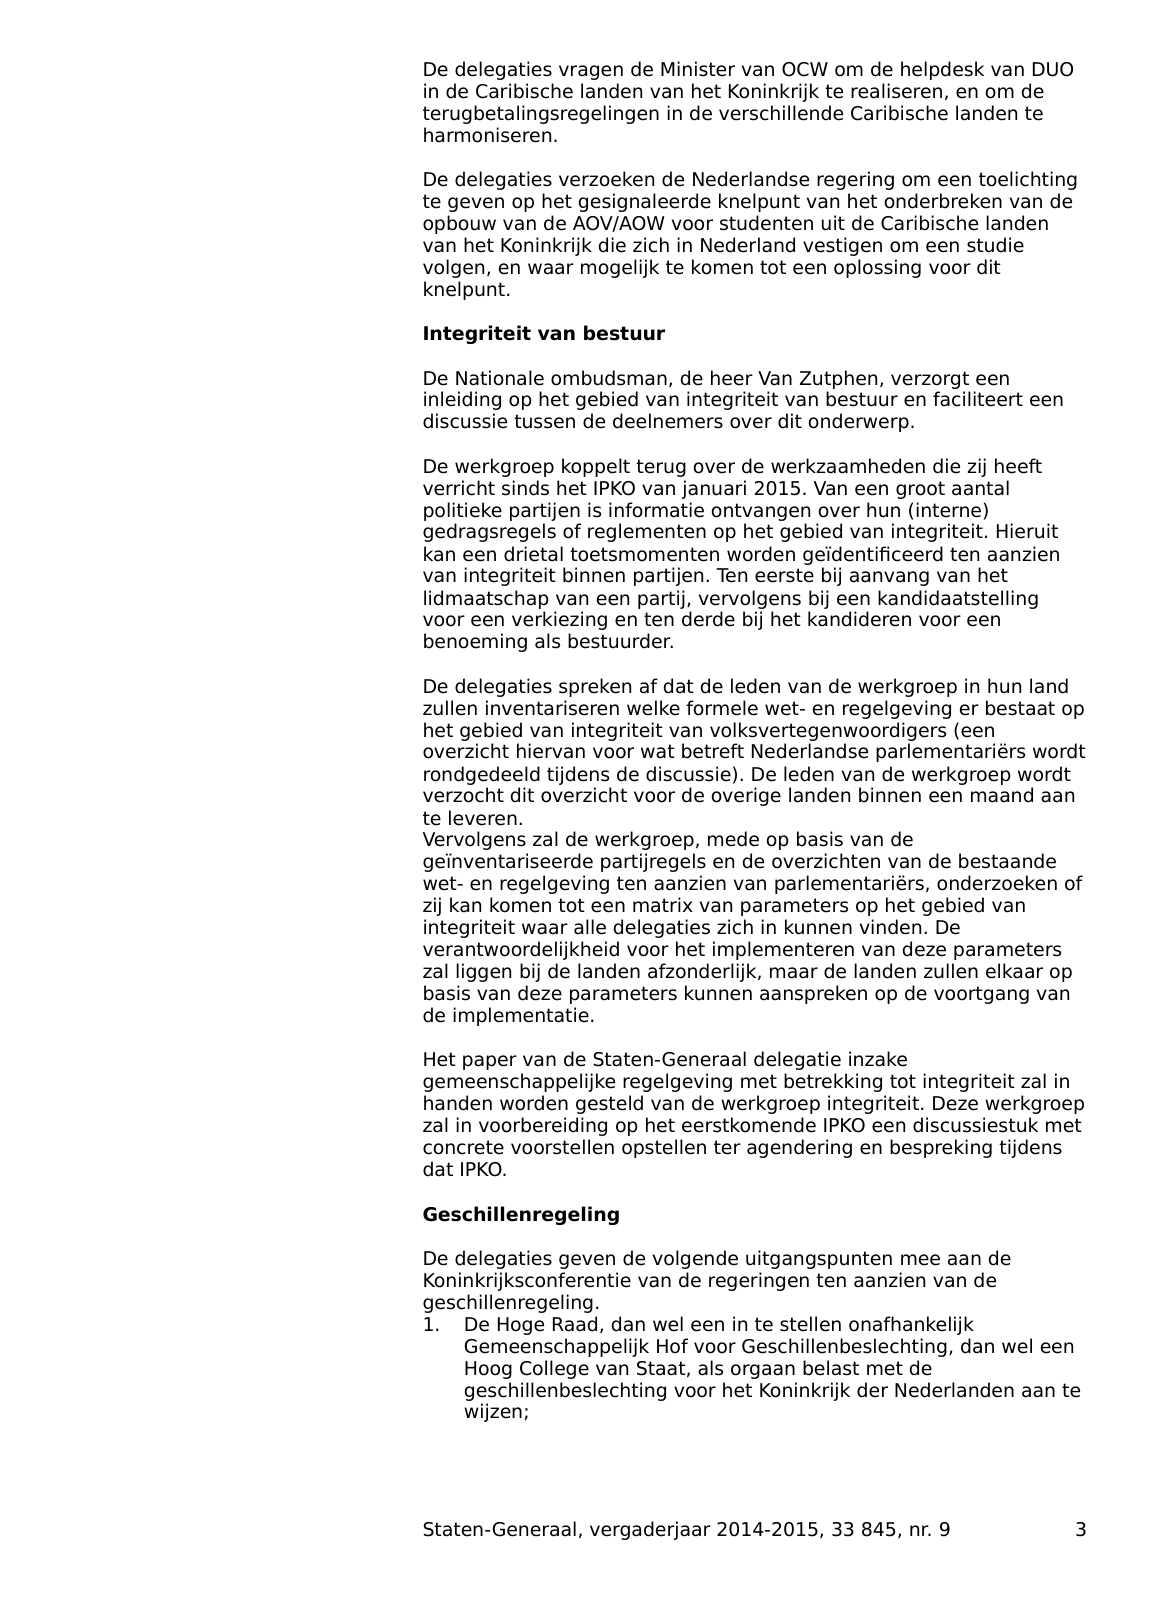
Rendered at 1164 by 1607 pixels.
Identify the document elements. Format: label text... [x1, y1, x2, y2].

text De delegaties geven de volgende uitgangspunten mee aan de Koninkrijksconferentie van de regeringen ten aanzien van de geschillenregeling. [422, 1248, 1087, 1313]
text De delegaties vragen de Minister van OCW om de helpdesk van DUO in de Caribische landen van het Koninkrijk te realiseren, en om de terugbetalingsregelingen in de verschillende Caribische landen te harmoniseren. [422, 59, 1087, 147]
subtitle Integriteit van bestuur [422, 323, 1087, 345]
text Vervolgens zal de werkgroep, mede op basis van de geïnventariseerde partijregels en de overzichten van de bestaande wet- en regelgeving ten aanzien van parlementariërs, onderzoeken of zij kan komen tot een matrix van parameters op het gebied van integriteit waar alle delegaties zich in kunnen vinden. De verantwoordelijkheid voor het implementeren van deze parameters zal liggen bij de landen afzonderlijk, maar de landen zullen elkaar op basis van deze parameters kunnen aanspreken op de voortgang van de implementatie. [422, 829, 1087, 1027]
text Het paper van de Staten-Generaal delegatie inzake gemeenschappelijke regelgeving met betrekking tot integriteit zal in handen worden gesteld van de werkgroep integriteit. Deze werkgroep zal in voorbereiding op het eerstkomende IPKO een discussiestuk met concrete voorstellen opstellen ter agendering en bespreking tijdens dat IPKO. [422, 1049, 1087, 1181]
text 1. De Hoge Raad, dan wel een in te stellen onafhankelijk Gemeenschappelijk Hof voor Geschillenbeslechting, dan wel een Hoog College van Staat, als orgaan belast met de geschillenbeslechting voor het Koninkrijk der Nederlanden aan te wijzen; [422, 1313, 1087, 1423]
subtitle Geschillenregeling [422, 1203, 1087, 1225]
text De delegaties spreken af dat de leden van de werkgroep in hun land zullen inventariseren welke formele wet- en regelgeving er bestaat op het gebied van integriteit van volksvertegenwoordigers (een overzicht hiervan voor wat betreft Nederlandse parlementariërs wordt rondgedeeld tijdens de discussie). De leden van de werkgroep wordt verzocht dit overzicht voor de overige landen binnen een maand aan te leveren. [422, 676, 1087, 829]
text De delegaties verzoeken de Nederlandse regering om een toelichting te geven op het gesignaleerde knelpunt van het onderbreken van de opbouw van de AOV/AOW voor studenten uit de Caribische landen van het Koninkrijk die zich in Nederland vestigen om een studie volgen, en waar mogelijk te komen tot een oplossing voor dit knelpunt. [422, 169, 1087, 301]
text De werkgroep koppelt terug over de werkzaamheden die zij heeft verricht sinds het IPKO van januari 2015. Van een groot aantal politieke partijen is informatie ontvangen over hun (interne) gedragsregels of reglementen op het gebied van integriteit. Hieruit kan een drietal toetsmomenten worden geïdentificeerd ten aanzien van integriteit binnen partijen. Ten eerste bij aanvang van het lidmaatschap van een partij, vervolgens bij een kandidaatstelling voor een verkiezing en ten derde bij het kandideren voor een benoeming als bestuurder. [422, 456, 1087, 653]
text De Nationale ombudsman, de heer Van Zutphen, verzorgt een inleiding op het gebied van integriteit van bestuur en faciliteert een discussie tussen de deelnemers over dit onderwerp. [422, 367, 1087, 433]
